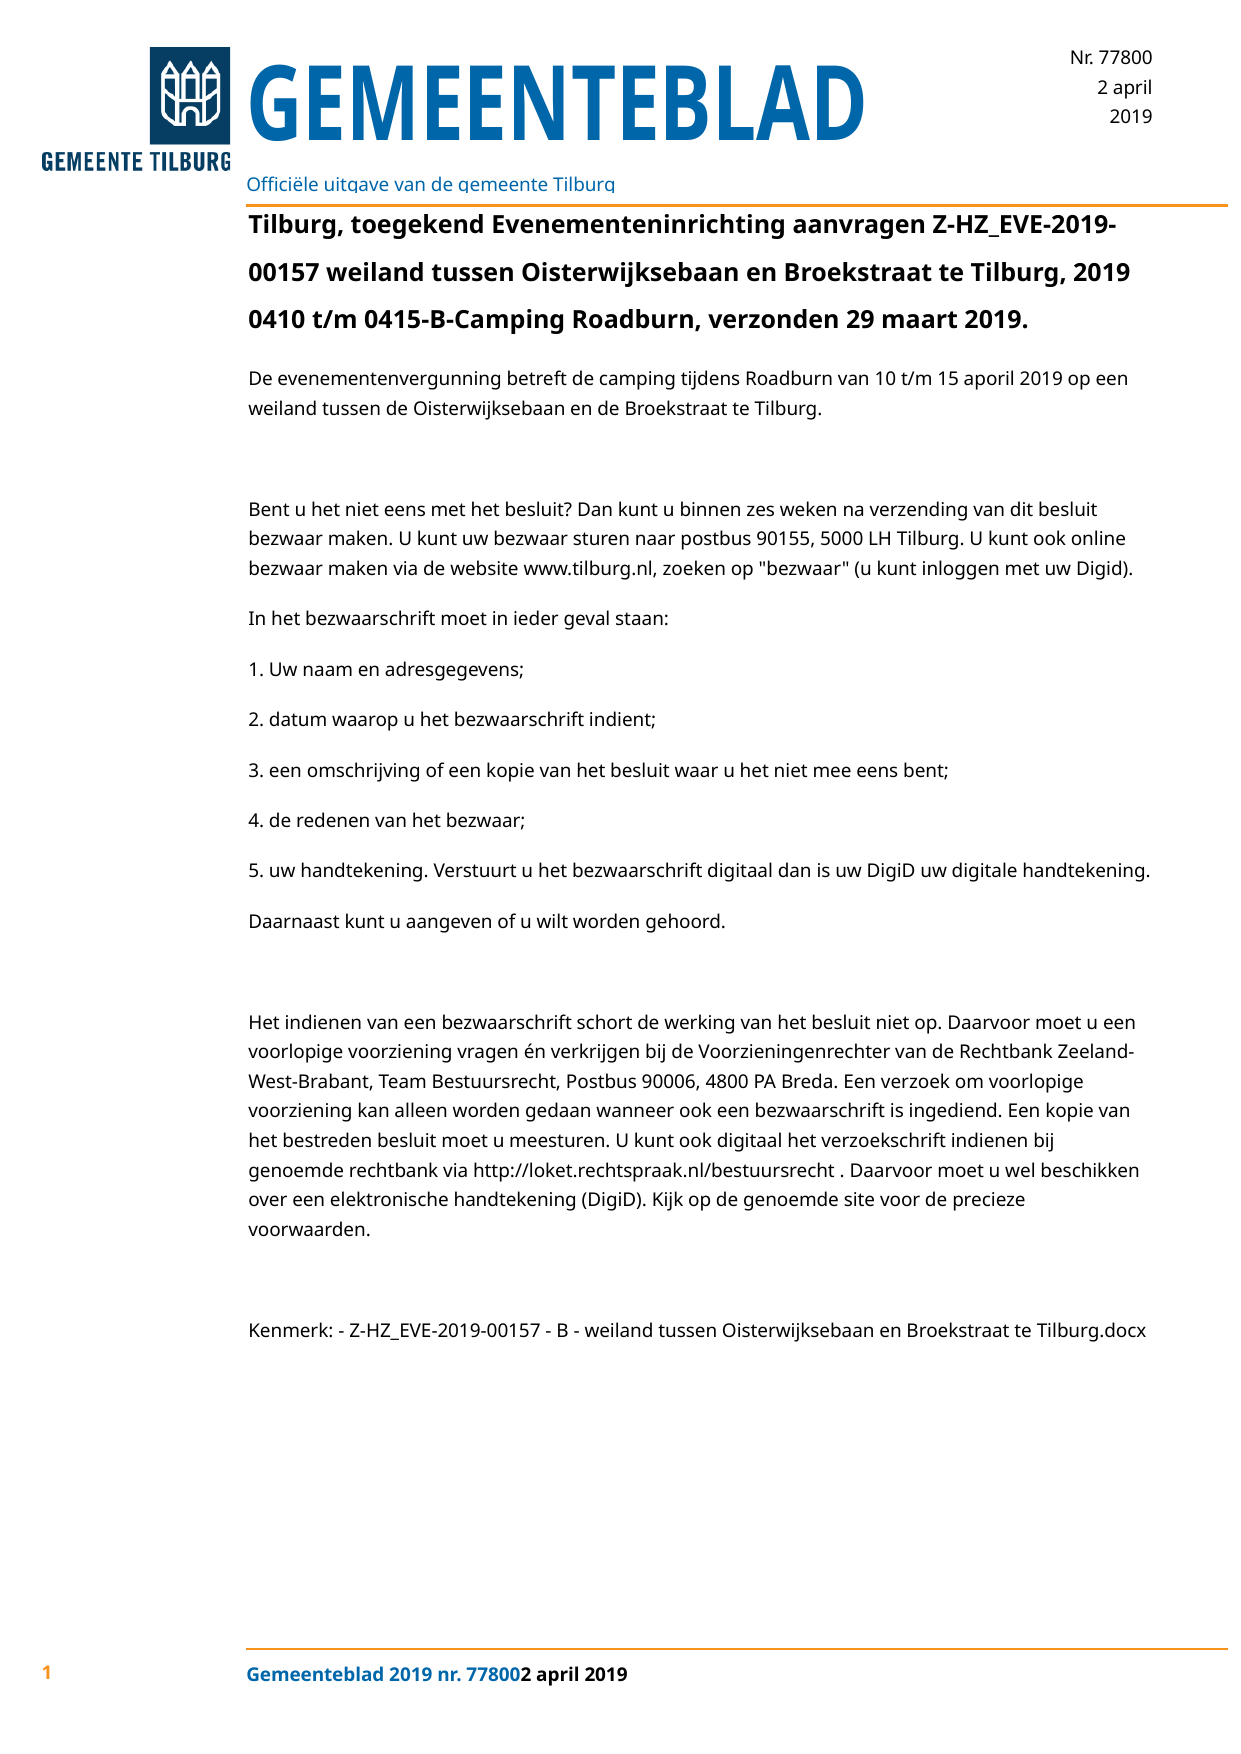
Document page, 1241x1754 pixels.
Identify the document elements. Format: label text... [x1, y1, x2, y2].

text De evenementenvergunning betreft de camping tijdens Roadburn van 10 t/m 15 aporil 2019 op een weiland tussen de Oisterwijksebaan en de Broekstraat te Tilburg. [248, 366, 1152, 421]
text Bent u het niet eens met het besluit? Dan kunt u binnen zes weken na verzending van dit besluit bezwaar maken. U kunt uw bezwaar sturen naar postbus 90155, 5000 LH Tilburg. U kunt ook online bezwaar maken via de website www.tilburg.nl, zoeken op "bezwaar" (u kunt inloggen met uw Digid). [248, 496, 1152, 581]
text Kenmerk: - Z-HZ_EVE-2019-00157 - B - weiland tussen Oisterwijksebaan en Broekstraat te Tilburg.docx [248, 1317, 1152, 1342]
text Tilburg, toegekend Evenementeninrichting aanvragen Z-HZ_EVE-2019-00157 weiland tussen Oisterwijksebaan en Broekstraat te Tilburg, 2019 0410 t/m 0415-B-Camping Roadburn, verzonden 29 maart 2019. [248, 207, 1152, 336]
text Daarnaast kunt u aangeven of u wilt worden gehoord. [248, 908, 1152, 934]
text 5. uw handtekening. Verstuurt u het bezwaarschrift digitaal dan is uw DigiD uw digitale handtekening. [248, 858, 1152, 883]
text 1. Uw naam en adresgegevens; [248, 656, 1152, 682]
text 3. een omschrijving of een kopie van het besluit waar u het niet mee eens bent; [248, 757, 1152, 782]
text 4. de redenen van het bezwaar; [248, 807, 1152, 833]
text Het indienen van een bezwaarschrift schort de werking van het besluit niet op. Daarvoor moet u een voorlopige voorziening vragen én verkrijgen bij de Voorzieningenrechter van de Rechtbank Zeeland-West-Brabant, Team Bestuursrecht, Postbus 90006, 4800 PA Breda. Een verzoek om voorlopige voorziening kan alleen worden gedaan wanneer ook een bezwaarschrift is ingediend. Een kopie van het bestreden besluit moet u meesturen. U kunt ook digitaal het verzoekschrift indienen bij genoemde rechtbank via http://loket.rechtspraak.nl/bestuursrecht . Daarvoor moet u wel beschikken over een elektronische handtekening (DigiD). Kijk op de genoemde site voor de precieze voorwaarden. [248, 1009, 1152, 1242]
text 2. datum waarop u het bezwaarschrift indient; [248, 706, 1152, 732]
text In het bezwaarschrift moet in ieder geval staan: [248, 606, 1152, 631]
picture [41, 47, 231, 172]
